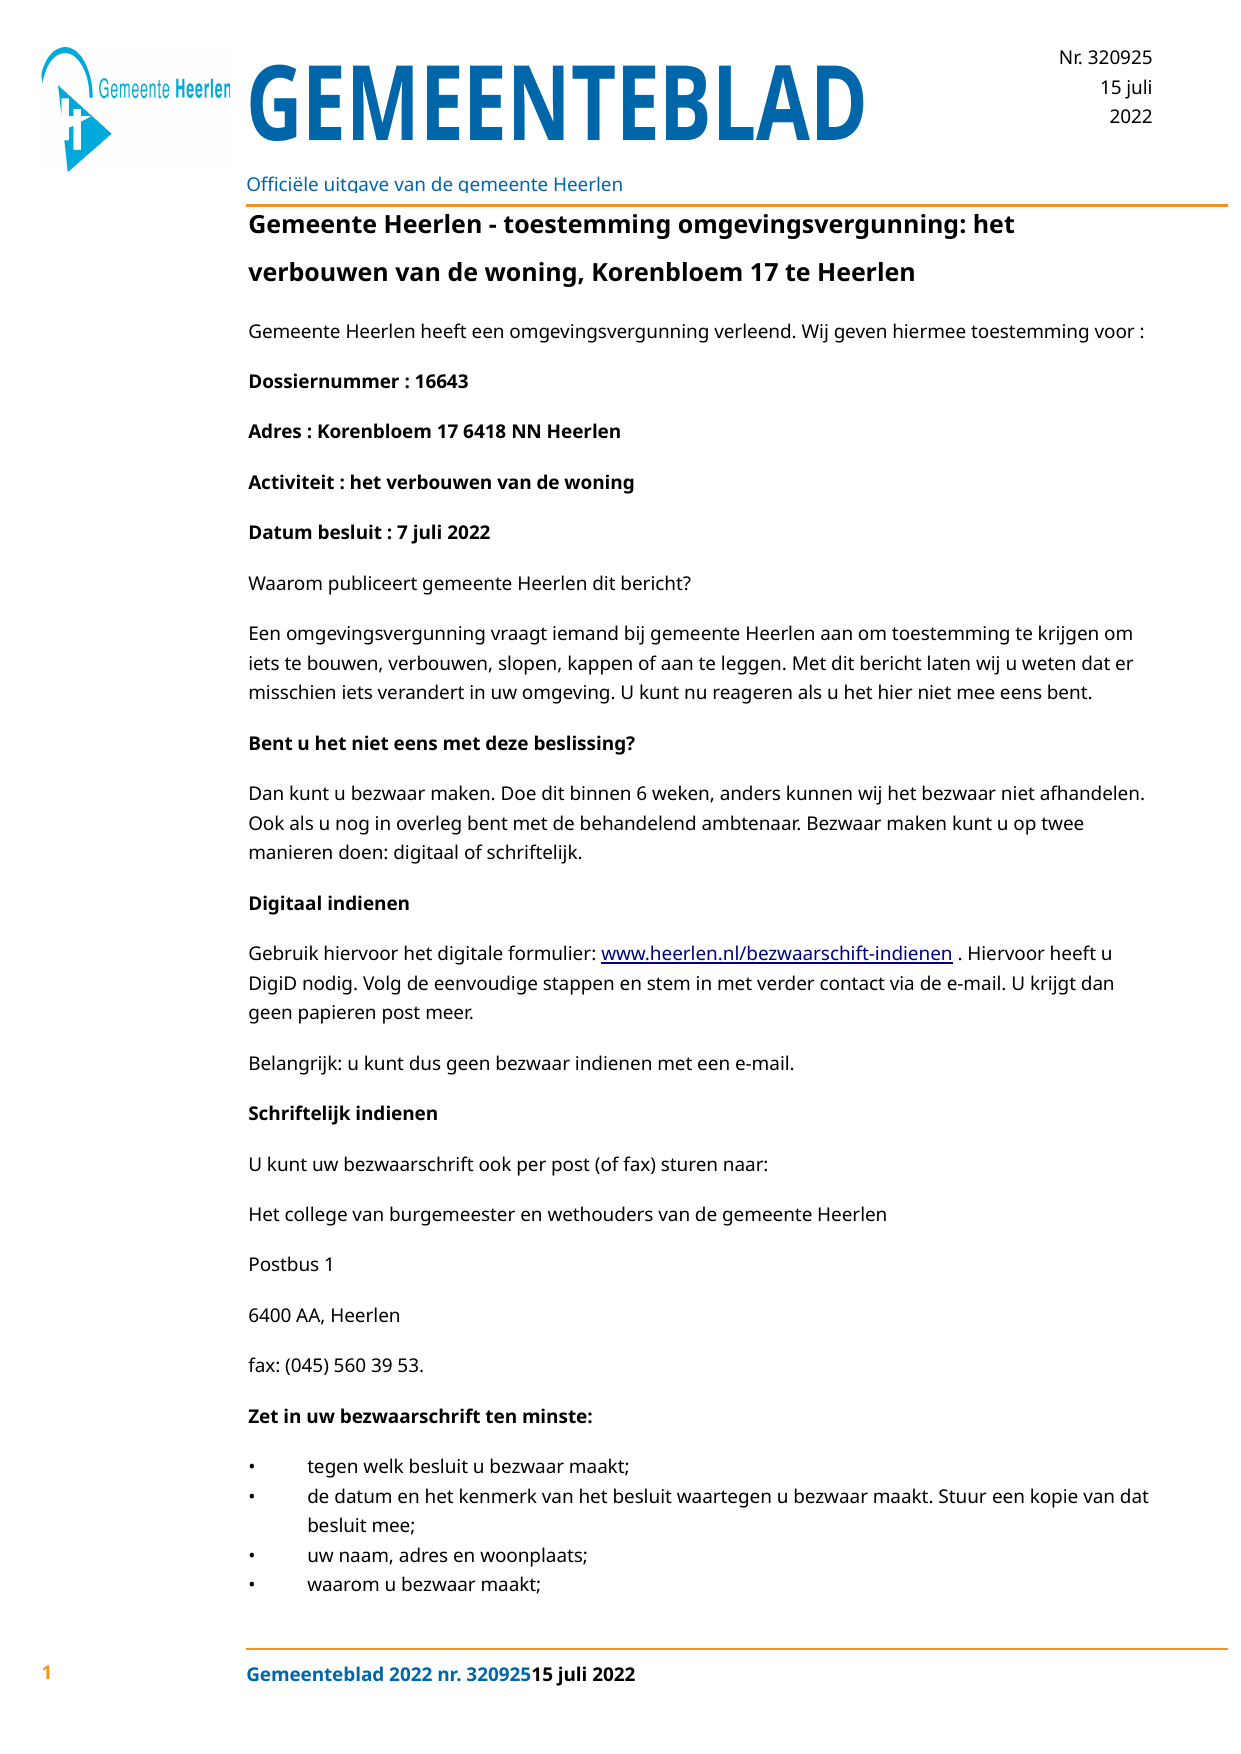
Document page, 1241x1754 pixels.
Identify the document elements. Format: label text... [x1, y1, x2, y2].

text Gemeente Heerlen heeft een omgevingsvergunning verleend. Wij geven hiermee toestemming voor : [248, 318, 1152, 344]
text Waarom publiceert gemeente Heerlen dit bericht? [248, 570, 1152, 596]
text Dossiernummer : 16643 [248, 368, 1152, 394]
text Activiteit : het verbouwen van de woning [248, 469, 1152, 495]
text Gemeente Heerlen - toestemming omgevingsvergunning: het verbouwen van de woning, Korenbloem 17 te Heerlen [248, 207, 1152, 288]
text Het college van burgemeester en wethouders van de gemeente Heerlen [248, 1201, 1152, 1227]
text Bent u het niet eens met deze beslissing? [248, 730, 1152, 756]
picture [41, 47, 59, 70]
list tegen welk besluit u bezwaar maakt; [248, 1453, 1152, 1479]
text 6400 AA, Heerlen [248, 1302, 1152, 1328]
text Een omgevingsvergunning vraagt iemand bij gemeente Heerlen aan om toestemming te krijgen om iets te bouwen, verbouwen, slopen, kappen of aan te leggen. Met dit bericht laten wij u weten dat er misschien iets verandert in uw omgeving. U kunt nu reageren als u het hier niet mee eens bent. [248, 620, 1152, 705]
text Adres : Korenbloem 17 6418 NN Heerlen [248, 419, 1152, 444]
text Zet in uw bezwaarschrift ten minste: [248, 1403, 1152, 1429]
text Postbus 1 [248, 1252, 1152, 1277]
text Datum besluit : 7 juli 2022 [248, 519, 1152, 545]
list de datum en het kenmerk van het besluit waartegen u bezwaar maakt. Stuur een kopie van dat besluit mee; [248, 1483, 1152, 1538]
list waarom u bezwaar maakt; [248, 1572, 1152, 1597]
text Dan kunt u bezwaar maken. Doe dit binnen 6 weken, anders kunnen wij het bezwaar niet afhandelen. Ook als u nog in overleg bent met de behandelend ambtenaar. Bezwaar maken kunt u op twee manieren doen: digitaal of schriftelijk. [248, 780, 1152, 865]
text Belangrijk: u kunt dus geen bezwaar indienen met een e-mail. [248, 1050, 1152, 1076]
text Gebruik hiervoor het digitale formulier: www.heerlen.nl/bezwaarschift-indienen . Hiervoor heeft u DigiD nodig. Volg de eenvoudige stappen en stem in met verder contact via de e-mail. U krijgt dan geen papieren post meer. [248, 940, 1152, 1025]
text fax: (045) 560 39 53. [248, 1352, 1152, 1378]
text Schriftelijk indienen [248, 1100, 1152, 1126]
text U kunt uw bezwaarschrift ook per post (of fax) sturen naar: [248, 1151, 1152, 1177]
picture [41, 47, 231, 172]
text Digitaal indienen [248, 890, 1152, 916]
list uw naam, adres en woonplaats; [248, 1542, 1152, 1568]
